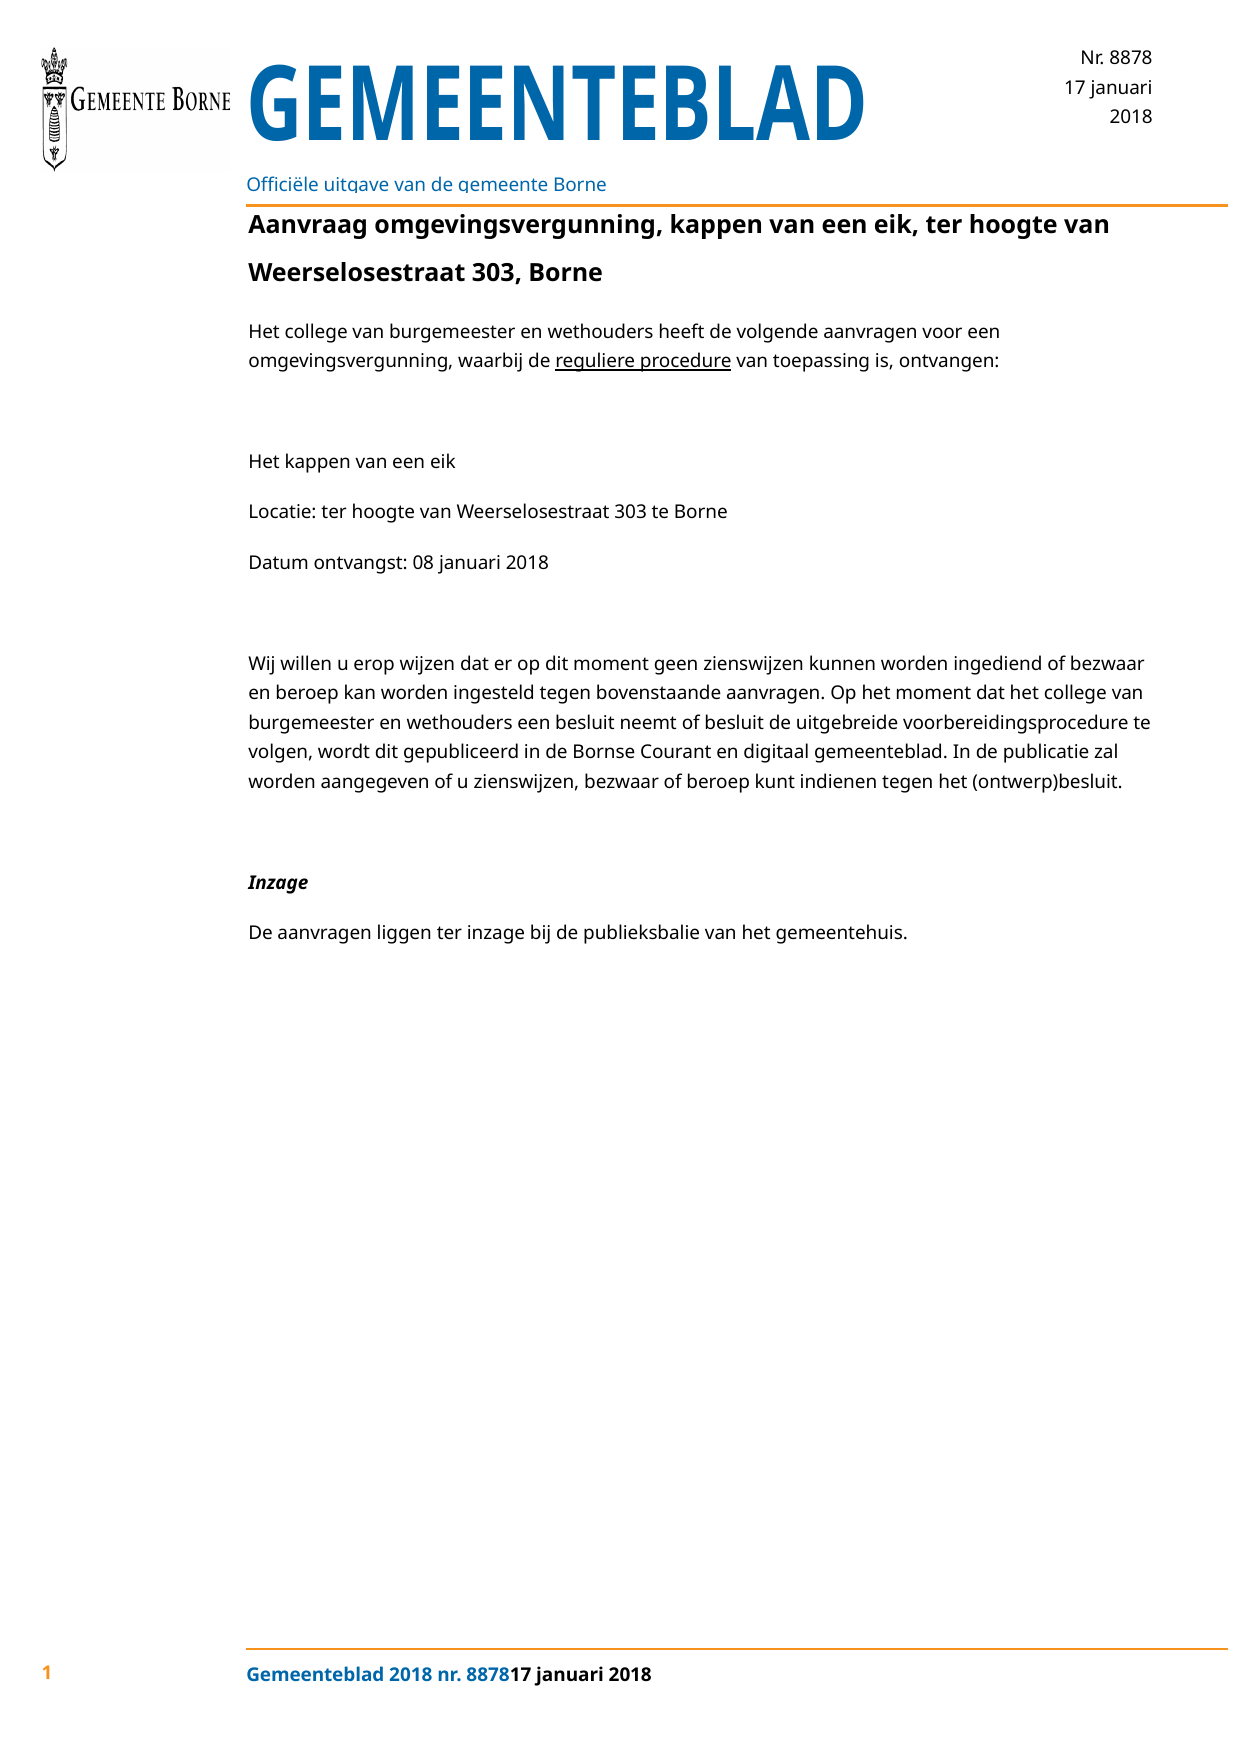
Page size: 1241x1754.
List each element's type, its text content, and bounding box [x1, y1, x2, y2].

text Inzage [248, 869, 1152, 895]
text Aanvraag omgevingsvergunning, kappen van een eik, ter hoogte van Weerselosestraat 303, Borne [248, 207, 1152, 288]
text Het college van burgemeester en wethouders heeft de volgende aanvragen voor een omgevingsvergunning, waarbij de reguliere procedure van toepassing is, ontvangen: [248, 318, 1152, 373]
text Datum ontvangst: 08 januari 2018 [248, 549, 1152, 575]
text Het kappen van een eik [248, 448, 1152, 474]
text Locatie: ter hoogte van Weerselosestraat 303 te Borne [248, 499, 1152, 524]
text Wij willen u erop wijzen dat er op dit moment geen zienswijzen kunnen worden ingediend of bezwaar en beroep kan worden ingesteld tegen bovenstaande aanvragen. Op het moment dat het college van burgemeester en wethouders een besluit neemt of besluit de uitgebreide voorbereidingsprocedure te volgen, wordt dit gepubliceerd in de Bornse Courant en digitaal gemeenteblad. In de publicatie zal worden aangegeven of u zienswijzen, bezwaar of beroep kunt indienen tegen het (ontwerp)besluit. [248, 650, 1152, 794]
picture [41, 47, 231, 172]
text De aanvragen liggen ter inzage bij de publieksbalie van het gemeentehuis. [248, 919, 1152, 945]
